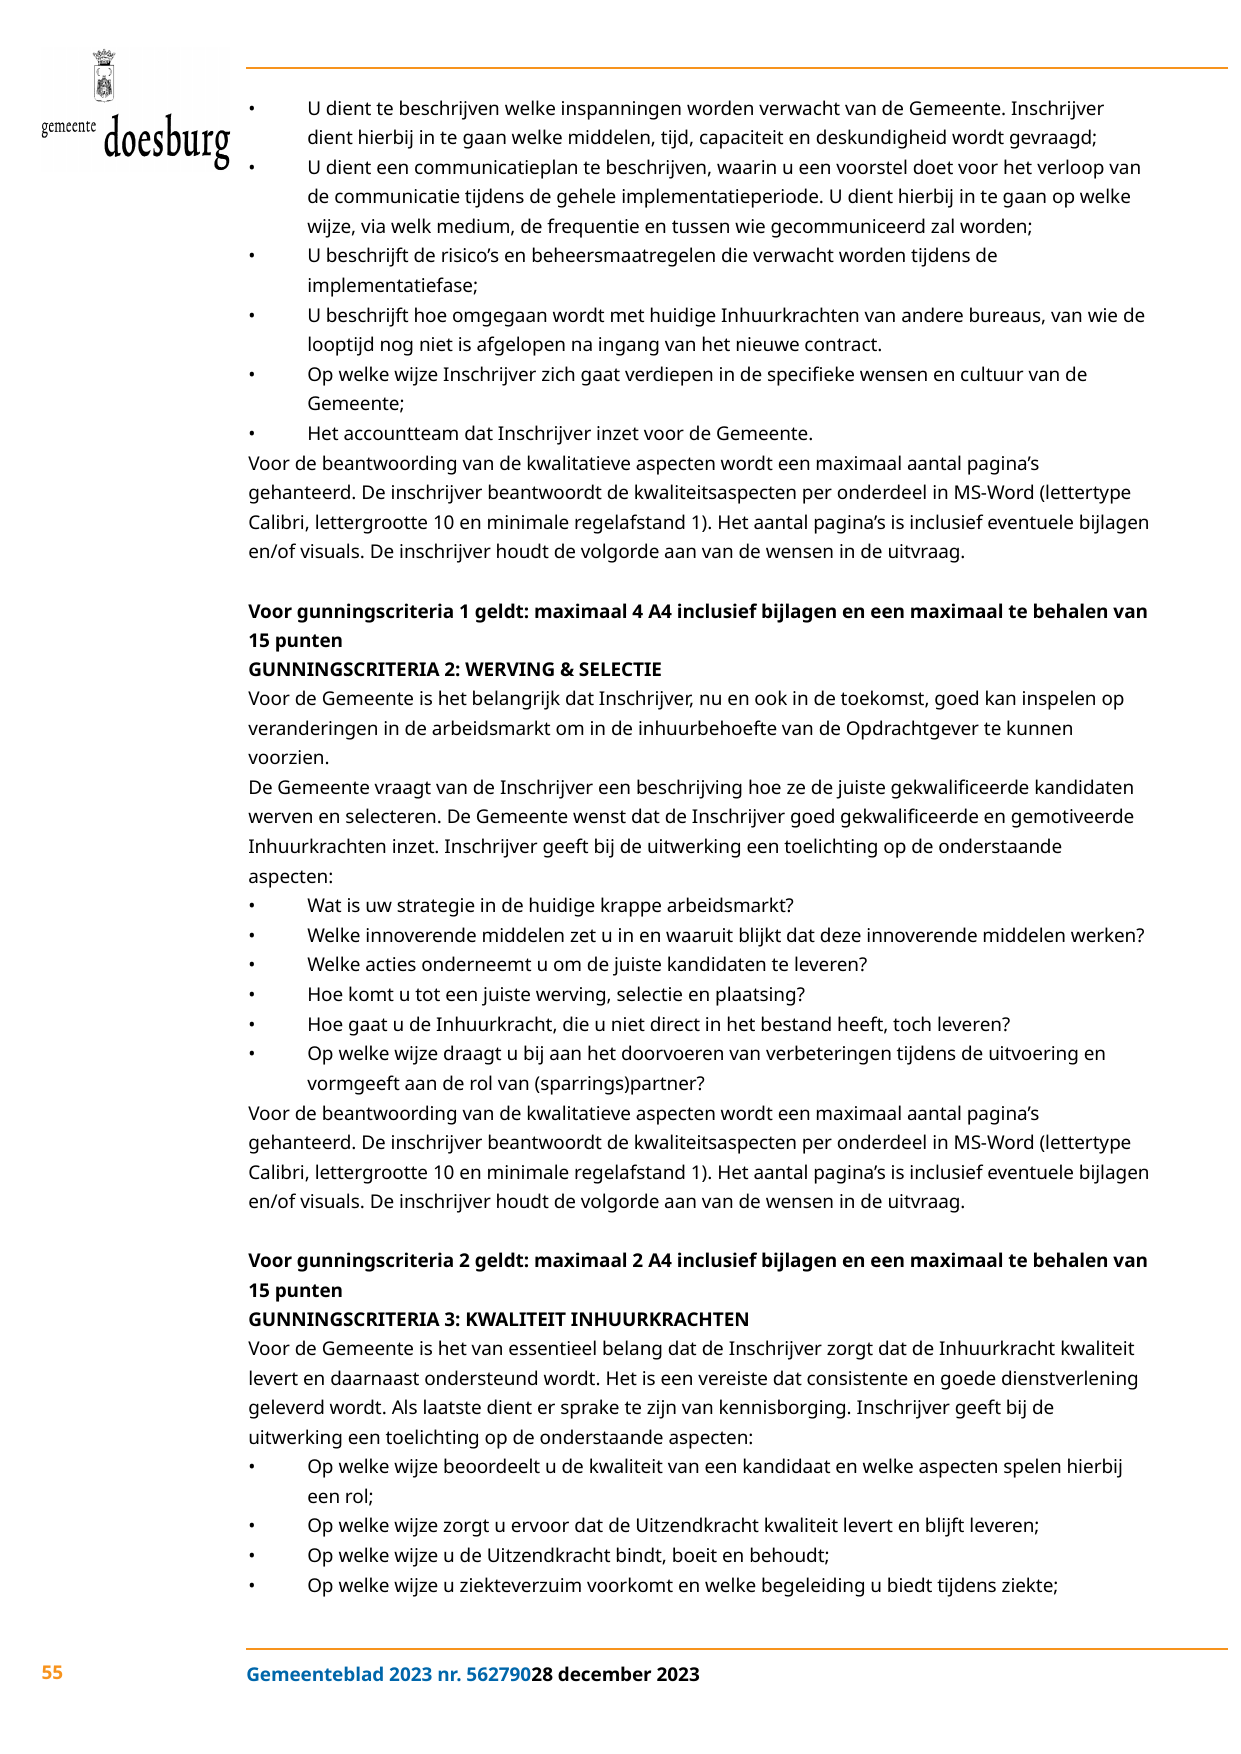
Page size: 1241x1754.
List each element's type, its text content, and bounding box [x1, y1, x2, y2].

list Wat is uw strategie in de huidige krappe arbeidsmarkt? [248, 892, 1152, 918]
list Op welke wijze u ziekteverzuim voorkomt en welke begeleiding u biedt tijdens ziekte; [248, 1572, 1152, 1598]
list Op welke wijze Inschrijver zich gaat verdiepen in de specifieke wensen en cultuur van de Gemeente; [248, 361, 1152, 416]
list Hoe gaat u de Inhuurkracht, die u niet direct in het bestand heeft, toch leveren? [248, 1011, 1152, 1037]
list Welke innoverende middelen zet u in en waaruit blijkt dat deze innoverende middelen werken? [248, 922, 1152, 948]
picture [41, 47, 231, 172]
table_header Voor de beantwoording van de kwalitatieve aspecten wordt een maximaal aantal pagina’s gehanteerd. De inschrijver beantwoordt de kwaliteitsaspecten per onderdeel in MS-Word (lettertype Calibri, lettergrootte 10 en minimale regelafstand 1). Het aantal pagina’s is inclusief eventuele bijlagen en/of visuals. De inschrijver houdt de volgorde aan van de wensen in de uitvraag. Voor gunningscriteria 2 geldt: maximaal 2 A4 inclusief bijlagen en een maximaal te behalen van 15 punten [248, 1100, 1152, 1303]
text Voor de Gemeente is het van essentieel belang dat de Inschrijver zorgt dat de Inhuurkracht kwaliteit levert en daarnaast ondersteund wordt. Het is een vereiste dat consistente en goede dienstverlening geleverd wordt. Als laatste dient er sprake te zijn van kennisborging. Inschrijver geeft bij de uitwerking een toelichting op de onderstaande aspecten: [248, 1335, 1152, 1450]
list Op welke wijze draagt u bij aan het doorvoeren van verbeteringen tijdens de uitvoering en vormgeeft aan de rol van (sparrings)partner? [248, 1040, 1152, 1096]
table_header GUNNINGSCRITERIA 2: WERVING & SELECTIE [248, 656, 1152, 682]
table_header GUNNINGSCRITERIA 3: KWALITEIT INHUURKRACHTEN [248, 1306, 1152, 1332]
list Het accountteam dat Inschrijver inzet voor de Gemeente. [248, 420, 1152, 446]
table_header Voor de beantwoording van de kwalitatieve aspecten wordt een maximaal aantal pagina’s gehanteerd. De inschrijver beantwoordt de kwaliteitsaspecten per onderdeel in MS-Word (lettertype Calibri, lettergrootte 10 en minimale regelafstand 1). Het aantal pagina’s is inclusief eventuele bijlagen en/of visuals. De inschrijver houdt de volgorde aan van de wensen in de uitvraag. Voor gunningscriteria 1 geldt: maximaal 4 A4 inclusief bijlagen en een maximaal te behalen van 15 punten [248, 450, 1152, 653]
list U dient te beschrijven welke inspanningen worden verwacht van de Gemeente. Inschrijver dient hierbij in te gaan welke middelen, tijd, capaciteit en deskundigheid wordt gevraagd; [248, 95, 1152, 150]
list Welke acties onderneemt u om de juiste kandidaten te leveren? [248, 952, 1152, 977]
list U beschrijft de risico’s en beheersmaatregelen die verwacht worden tijdens de implementatiefase; [248, 243, 1152, 298]
list Op welke wijze beoordeelt u de kwaliteit van een kandidaat en welke aspecten spelen hierbij een rol; [248, 1453, 1152, 1509]
text Voor de Gemeente is het belangrijk dat Inschrijver, nu en ook in de toekomst, goed kan inspelen op veranderingen in de arbeidsmarkt om in de inhuurbehoefte van de Opdrachtgever te kunnen voorzien. [248, 685, 1152, 770]
list Hoe komt u tot een juiste werving, selectie en plaatsing? [248, 981, 1152, 1007]
list U dient een communicatieplan te beschrijven, waarin u een voorstel doet voor het verloop van de communicatie tijdens de gehele implementatieperiode. U dient hierbij in te gaan op welke wijze, via welk medium, de frequentie en tussen wie gecommuniceerd zal worden; [248, 154, 1152, 239]
list Op welke wijze zorgt u ervoor dat de Uitzendkracht kwaliteit levert en blijft leveren; [248, 1513, 1152, 1538]
text De Gemeente vraagt van de Inschrijver een beschrijving hoe ze de juiste gekwalificeerde kandidaten werven en selecteren. De Gemeente wenst dat de Inschrijver goed gekwalificeerde en gemotiveerde Inhuurkrachten inzet. Inschrijver geeft bij de uitwerking een toelichting op de onderstaande aspecten: [248, 774, 1152, 889]
list Op welke wijze u de Uitzendkracht bindt, boeit en behoudt; [248, 1542, 1152, 1568]
list U beschrijft hoe omgegaan wordt met huidige Inhuurkrachten van andere bureaus, van wie de looptijd nog niet is afgelopen na ingang van het nieuwe contract. [248, 302, 1152, 357]
